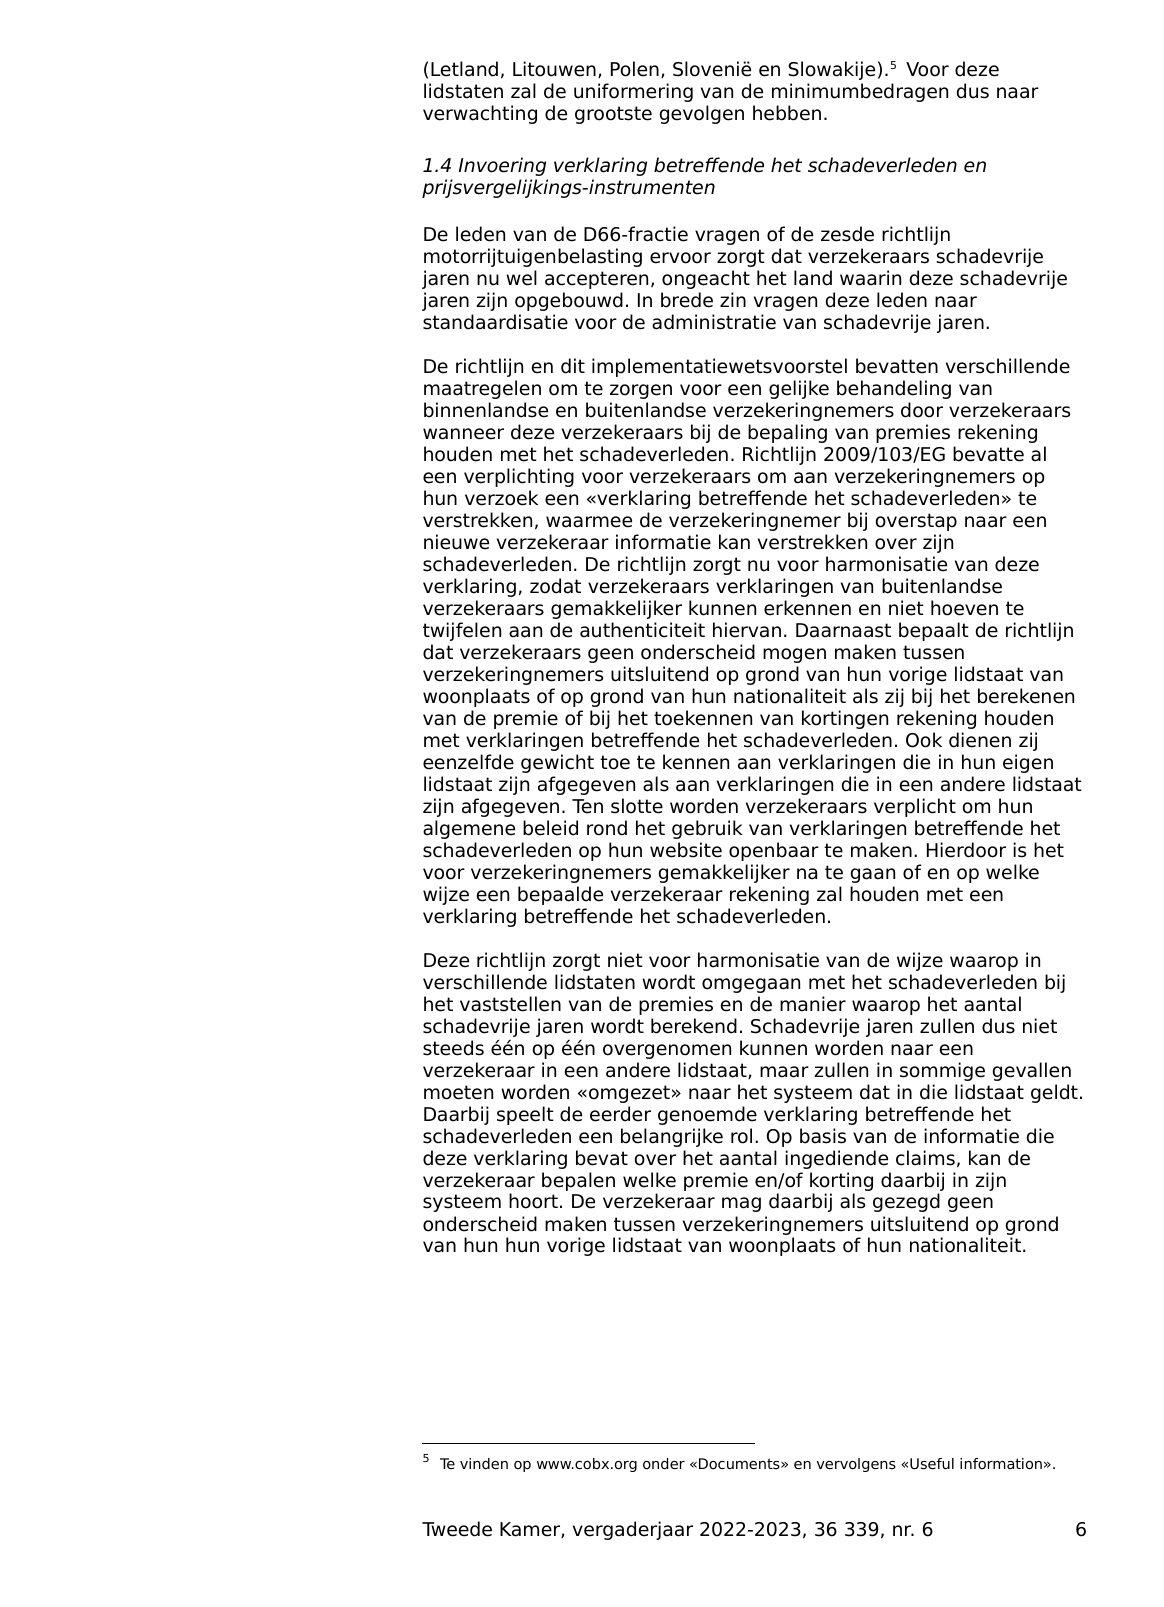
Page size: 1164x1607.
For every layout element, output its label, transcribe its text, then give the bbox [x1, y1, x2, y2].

text De leden van de D66-fractie vragen of de zesde richtlijn motorrijtuigenbelasting ervoor zorgt dat verzekeraars schadevrije jaren nu wel accepteren, ongeacht het land waarin deze schadevrije jaren zijn opgebouwd. In brede zin vragen deze leden naar standaardisatie voor de administratie van schadevrije jaren. [422, 224, 1087, 334]
text Te vinden op www.cobx.org onder «Documents» en vervolgens «Useful information». [422, 1452, 1087, 1474]
subtitle 1.4 Invoering verklaring betreffende het schadeverleden en prijsvergelijkings-instrumenten [422, 155, 1087, 199]
text (Letland, Litouwen, Polen, Slovenië en Slowakije). Voor deze lidstaten zal de uniformering van de minimumbedragen dus naar verwachting de grootste gevolgen hebben. [422, 59, 1087, 125]
text Deze richtlijn zorgt niet voor harmonisatie van de wijze waarop in verschillende lidstaten wordt omgegaan met het schadeverleden bij het vaststellen van de premies en de manier waarop het aantal schadevrije jaren wordt berekend. Schadevrije jaren zullen dus niet steeds één op één overgenomen kunnen worden naar een verzekeraar in een andere lidstaat, maar zullen in sommige gevallen moeten worden «omgezet» naar het systeem dat in die lidstaat geldt. Daarbij speelt de eerder genoemde verklaring betreffende het schadeverleden een belangrijke rol. Op basis van de informatie die deze verklaring bevat over het aantal ingediende claims, kan de verzekeraar bepalen welke premie en/of korting daarbij in zijn systeem hoort. De verzekeraar mag daarbij als gezegd geen onderscheid maken tussen verzekeringnemers uitsluitend op grond van hun hun vorige lidstaat van woonplaats of hun nationaliteit. [422, 950, 1087, 1257]
text De richtlijn en dit implementatiewetsvoorstel bevatten verschillende maatregelen om te zorgen voor een gelijke behandeling van binnenlandse en buitenlandse verzekeringnemers door verzekeraars wanneer deze verzekeraars bij de bepaling van premies rekening houden met het schadeverleden. Richtlijn 2009/103/EG bevatte al een verplichting voor verzekeraars om aan verzekeringnemers op hun verzoek een «verklaring betreffende het schadeverleden» te verstrekken, waarmee de verzekeringnemer bij overstap naar een nieuwe verzekeraar informatie kan verstrekken over zijn schadeverleden. De richtlijn zorgt nu voor harmonisatie van deze verklaring, zodat verzekeraars verklaringen van buitenlandse verzekeraars gemakkelijker kunnen erkennen en niet hoeven te twijfelen aan de authenticiteit hiervan. Daarnaast bepaalt de richtlijn dat verzekeraars geen onderscheid mogen maken tussen verzekeringnemers uitsluitend op grond van hun vorige lidstaat van woonplaats of op grond van hun nationaliteit als zij bij het berekenen van de premie of bij het toekennen van kortingen rekening houden met verklaringen betreffende het schadeverleden. Ook dienen zij eenzelfde gewicht toe te kennen aan verklaringen die in hun eigen lidstaat zijn afgegeven als aan verklaringen die in een andere lidstaat zijn afgegeven. Ten slotte worden verzekeraars verplicht om hun algemene beleid rond het gebruik van verklaringen betreffende het schadeverleden op hun website openbaar te maken. Hierdoor is het voor verzekeringnemers gemakkelijker na te gaan of en op welke wijze een bepaalde verzekeraar rekening zal houden met een verklaring betreffende het schadeverleden. [422, 356, 1087, 927]
